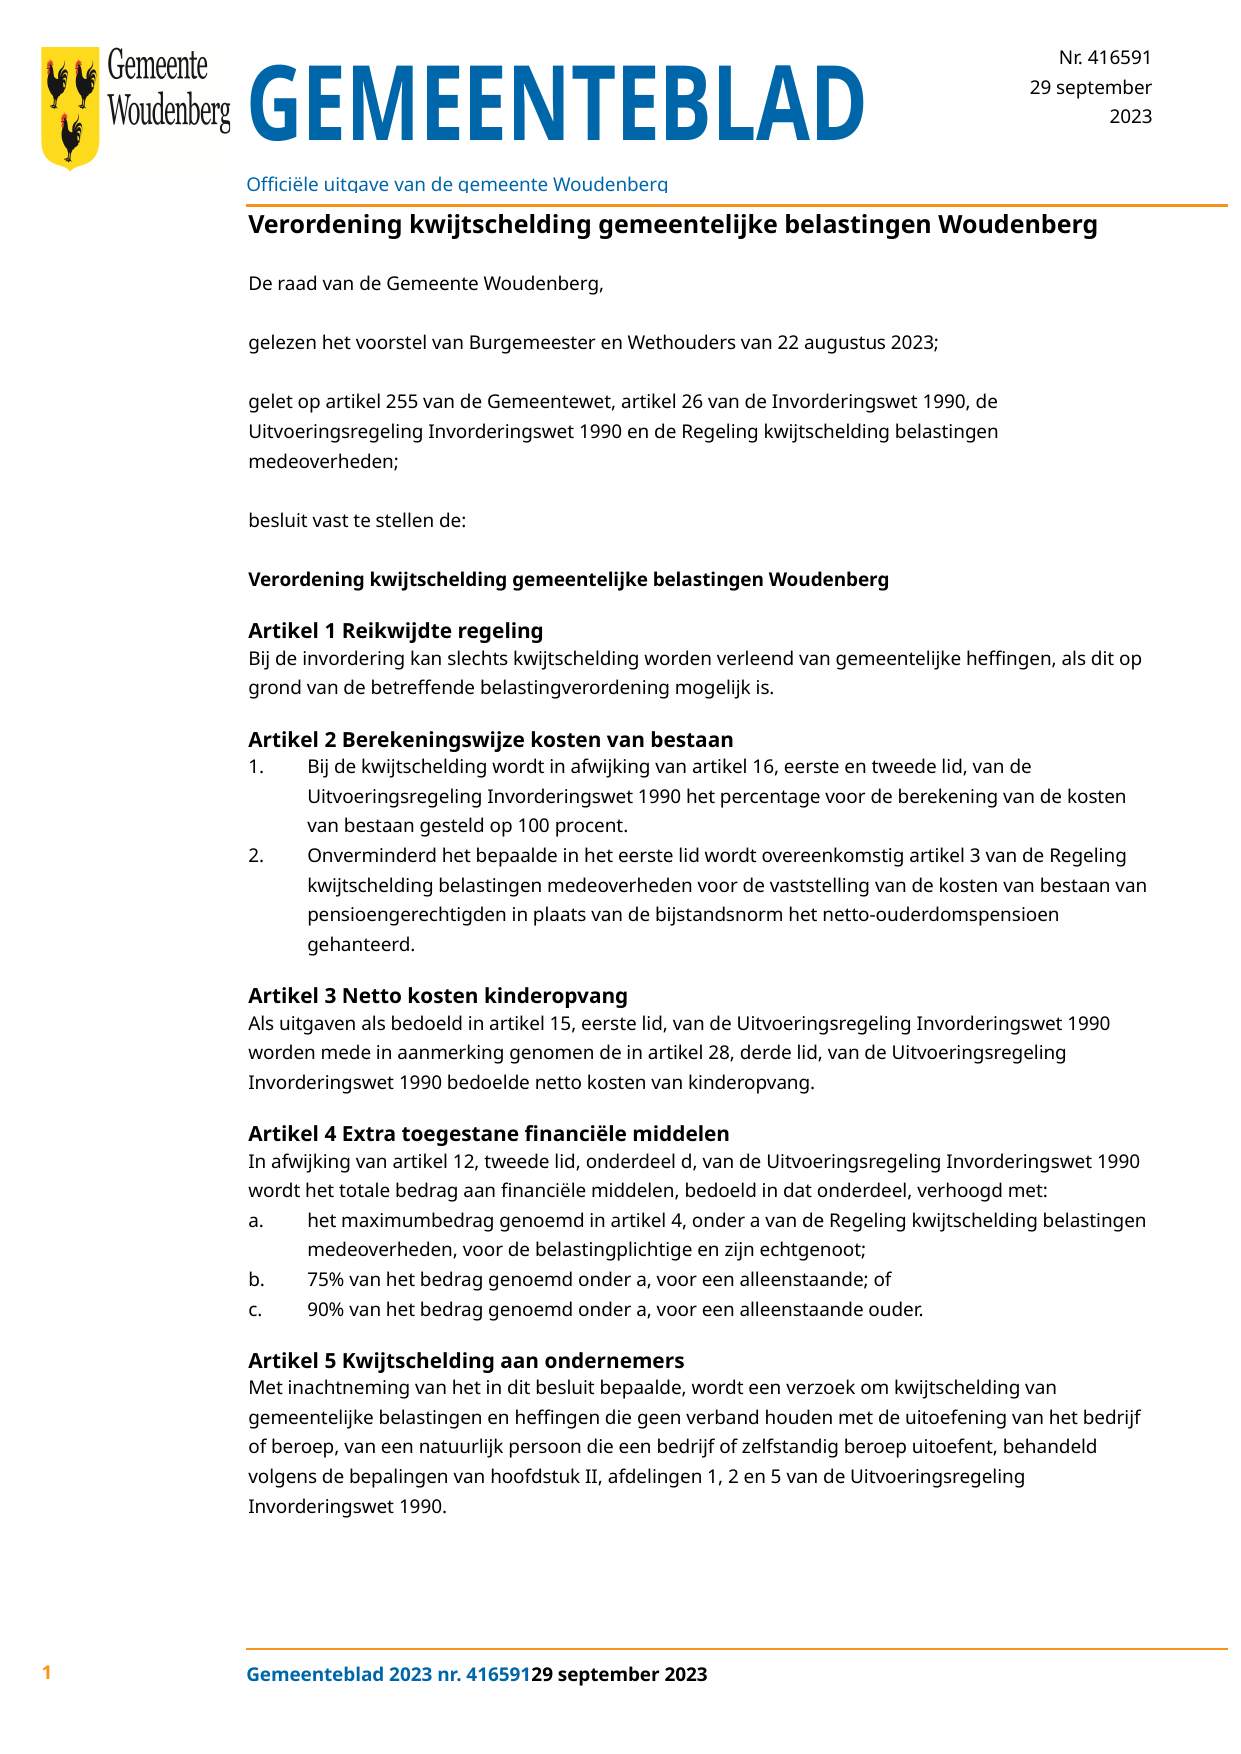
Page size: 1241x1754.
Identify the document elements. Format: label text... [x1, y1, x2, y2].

text De raad van de Gemeente Woudenberg, [248, 270, 1152, 296]
text In afwijking van artikel 12, tweede lid, onderdeel d, van de Uitvoeringsregeling Invorderingswet 1990 wordt het totale bedrag aan financiële middelen, bedoeld in dat onderdeel, verhoogd met: [248, 1148, 1152, 1203]
text Artikel 5 Kwijtschelding aan ondernemers [248, 1346, 1152, 1374]
list Onverminderd het bepaalde in het eerste lid wordt overeenkomstig artikel 3 van de Regeling kwijtschelding belastingen medeoverheden voor de vaststelling van de kosten van bestaan van pensioengerechtigden in plaats van de bijstandsnorm het netto‐ouderdomspensioen gehanteerd. [248, 842, 1152, 957]
text besluit vast te stellen de: [248, 507, 1152, 533]
list Bij de kwijtschelding wordt in afwijking van artikel 16, eerste en tweede lid, van de Uitvoeringsregeling Invorderingswet 1990 het percentage voor de berekening van de kosten van bestaan gesteld op 100 procent. [248, 753, 1152, 838]
list 90% van het bedrag genoemd onder a, voor een alleenstaande ouder. [248, 1296, 1152, 1321]
picture [41, 47, 231, 172]
text Verordening kwijtschelding gemeentelijke belastingen Woudenberg [248, 207, 1152, 241]
list het maximumbedrag genoemd in artikel 4, onder a van de Regeling kwijtschelding belastingen medeoverheden, voor de belastingplichtige en zijn echtgenoot; [248, 1207, 1152, 1262]
text Als uitgaven als bedoeld in artikel 15, eerste lid, van de Uitvoeringsregeling Invorderingswet 1990 worden mede in aanmerking genomen de in artikel 28, derde lid, van de Uitvoeringsregeling Invorderingswet 1990 bedoelde netto kosten van kinderopvang. [248, 1010, 1152, 1095]
text gelet op artikel 255 van de Gemeentewet, artikel 26 van de Invorderingswet 1990, de Uitvoeringsregeling Invorderingswet 1990 en de Regeling kwijtschelding belastingen medeoverheden; [248, 389, 1152, 473]
text Verordening kwijtschelding gemeentelijke belastingen Woudenberg [248, 566, 1152, 592]
text Met inachtneming van het in dit besluit bepaalde, wordt een verzoek om kwijtschelding van gemeentelijke belastingen en heffingen die geen verband houden met de uitoefening van het bedrijf of beroep, van een natuurlijk persoon die een bedrijf of zelfstandig beroep uitoefent, behandeld volgens de bepalingen van hoofdstuk II, afdelingen 1, 2 en 5 van de Uitvoeringsregeling Invorderingswet 1990. [248, 1374, 1152, 1519]
list 75% van het bedrag genoemd onder a, voor een alleenstaande; of [248, 1266, 1152, 1292]
text Artikel 2 Berekeningswijze kosten van bestaan [248, 725, 1152, 753]
text Bij de invordering kan slechts kwijtschelding worden verleend van gemeentelijke heffingen, als dit op grond van de betreffende belastingverordening mogelijk is. [248, 645, 1152, 700]
text gelezen het voorstel van Burgemeester en Wethouders van 22 augustus 2023; [248, 329, 1152, 355]
text Artikel 3 Netto kosten kinderopvang [248, 981, 1152, 1010]
text Artikel 1 Reikwijdte regeling [248, 617, 1152, 645]
text Artikel 4 Extra toegestane financiële middelen [248, 1119, 1152, 1148]
